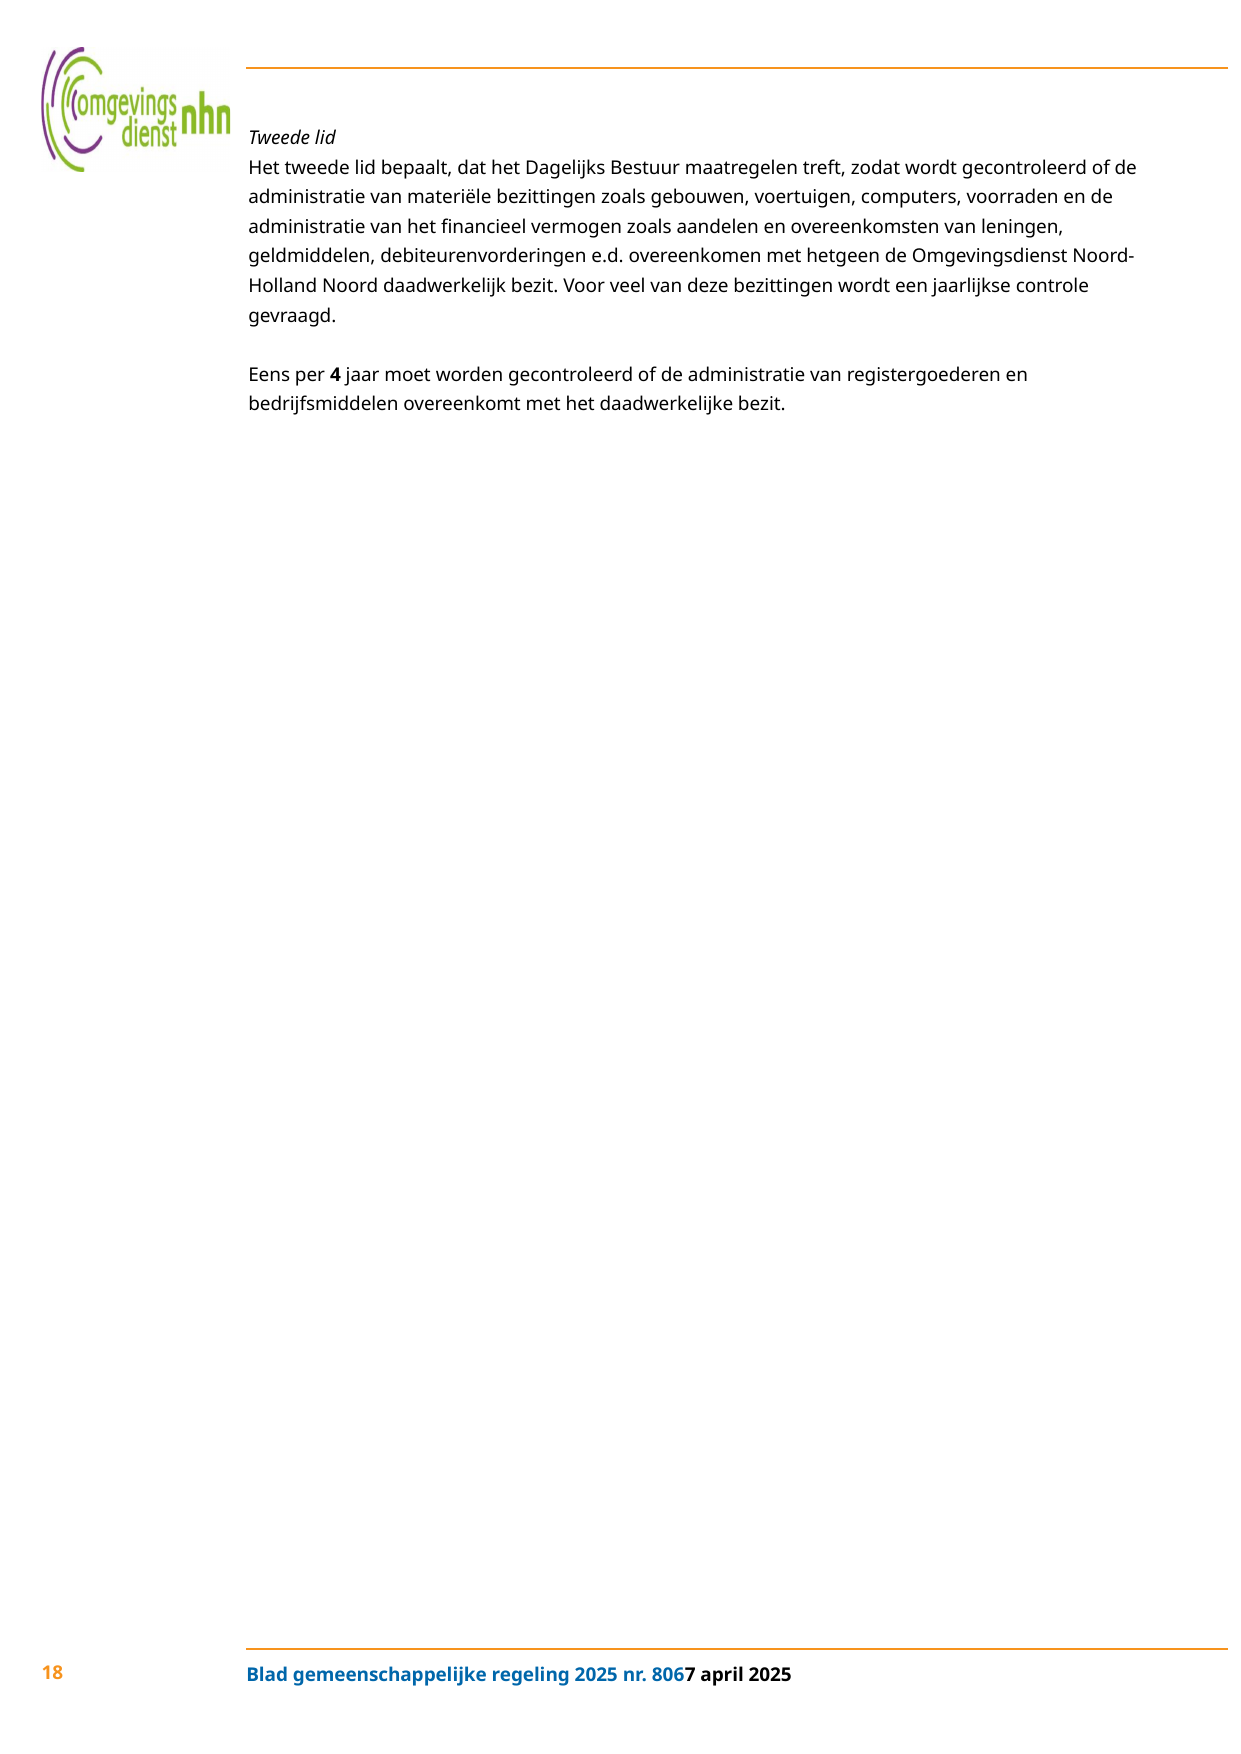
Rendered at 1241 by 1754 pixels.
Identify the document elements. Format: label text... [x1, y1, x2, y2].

text Tweede lid [248, 124, 1152, 150]
text Eens per 4 jaar moet worden gecontroleerd of de administratie van registergoederen en bedrijfsmiddelen overeenkomt met het daadwerkelijke bezit. [248, 361, 1152, 416]
text Het tweede lid bepaalt, dat het Dagelijks Bestuur maatregelen treft, zodat wordt gecontroleerd of de administratie van materiële bezittingen zoals gebouwen, voertuigen, computers, voorraden en de administratie van het financieel vermogen zoals aandelen en overeenkomsten van leningen, geldmiddelen, debiteurenvorderingen e.d. overeenkomen met hetgeen de Omgevingsdienst Noord-Holland Noord daadwerkelijk bezit. Voor veel van deze bezittingen wordt een jaarlijkse controle gevraagd. [248, 154, 1152, 328]
picture [41, 47, 231, 172]
